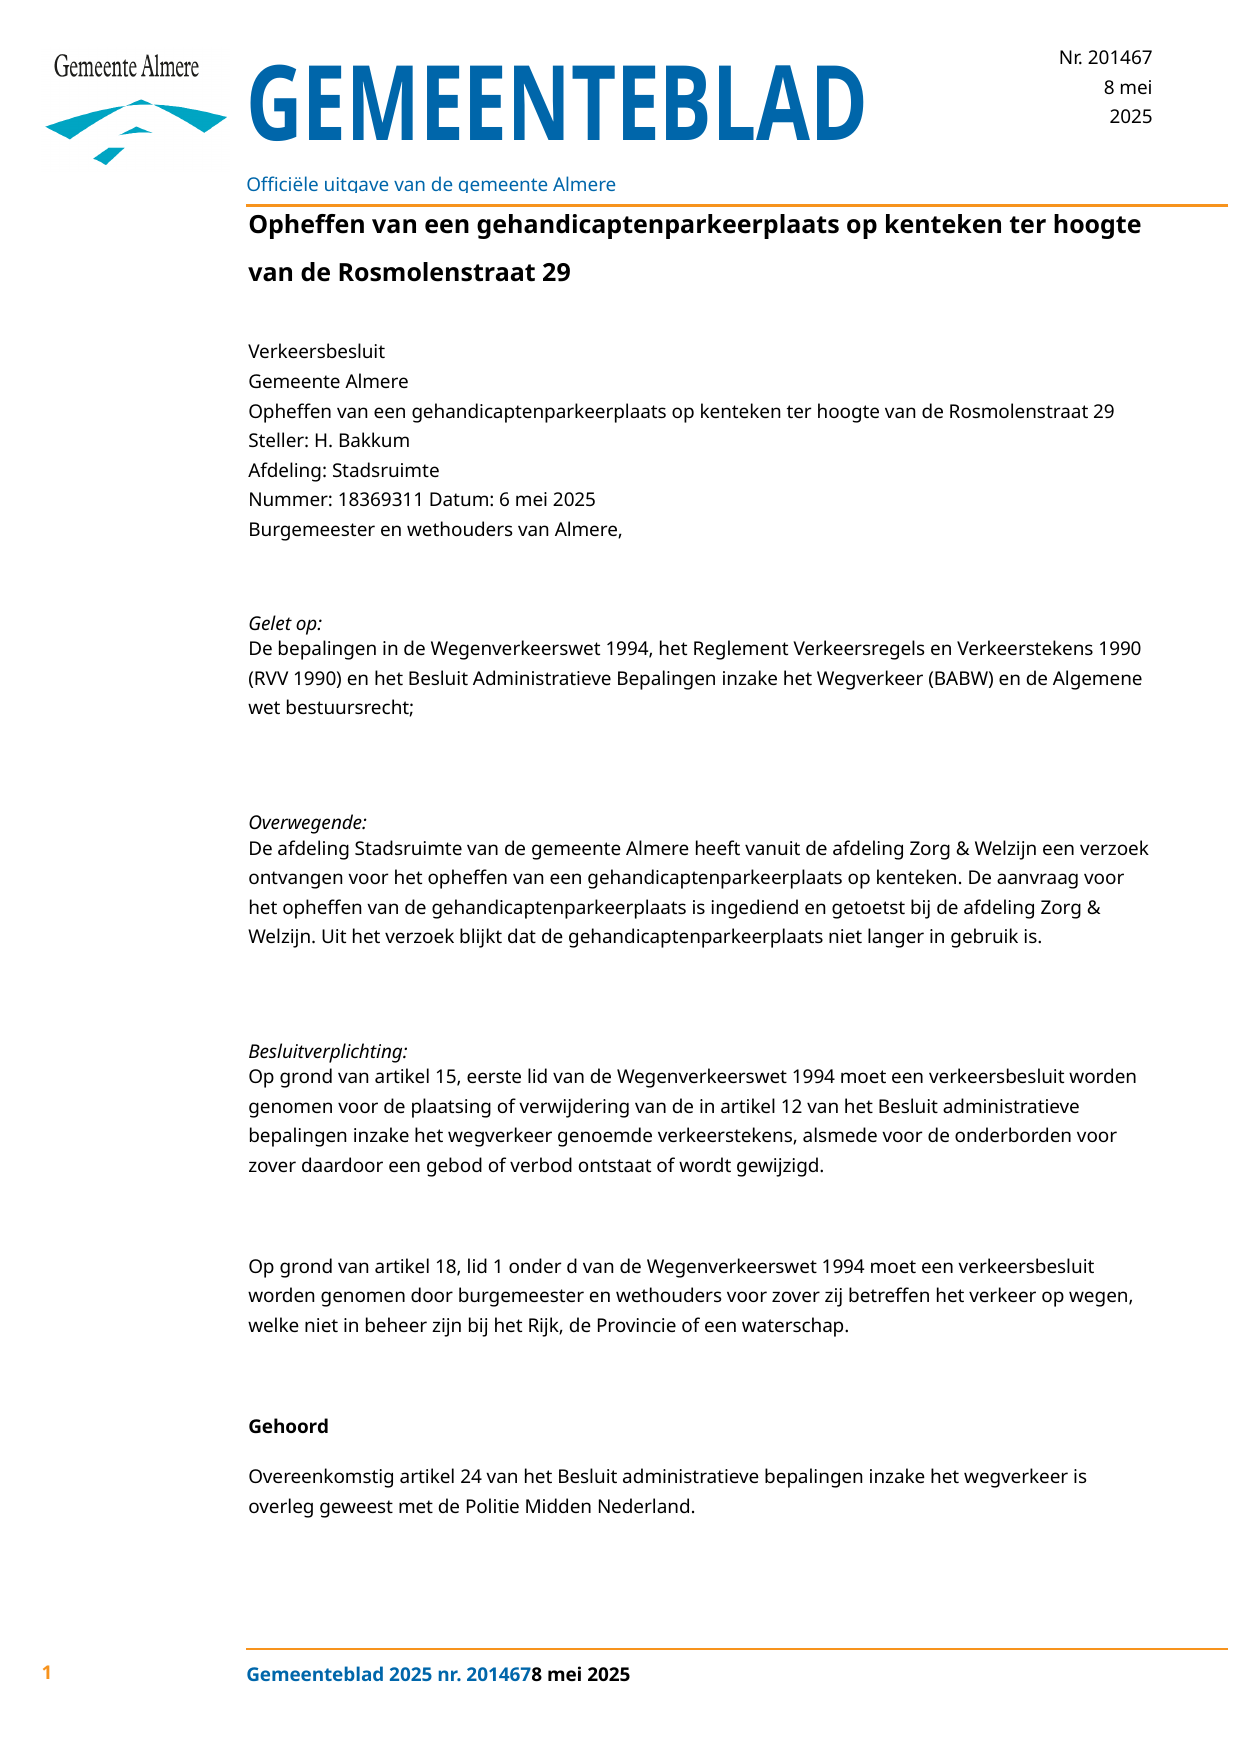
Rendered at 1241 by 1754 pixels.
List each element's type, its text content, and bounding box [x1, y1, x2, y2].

text Gemeente Almere [248, 368, 1152, 394]
text Burgemeester en wethouders van Almere, [248, 516, 1152, 542]
text Opheffen van een gehandicaptenparkeerplaats op kenteken ter hoogte van de Rosmolenstraat 29 [248, 207, 1152, 288]
text De bepalingen in de Wegenverkeerswet 1994, het Reglement Verkeersregels en Verkeerstekens 1990 (RVV 1990) en het Besluit Administratieve Bepalingen inzake het Wegverkeer (BABW) en de Algemene wet bestuursrecht; [248, 635, 1152, 720]
text Op grond van artikel 18, lid 1 onder d van de Wegenverkeerswet 1994 moet een verkeersbesluit worden genomen door burgemeester en wethouders voor zover zij betreffen het verkeer op wegen, welke niet in beheer zijn bij het Rijk, de Provincie of een waterschap. [248, 1253, 1152, 1338]
text Besluitverplichting: [248, 1038, 1152, 1063]
text Overeenkomstig artikel 24 van het Besluit administratieve bepalingen inzake het wegverkeer is overleg geweest met de Politie Midden Nederland. [248, 1463, 1152, 1519]
text Gehoord [248, 1413, 1152, 1439]
text Overwegende: [248, 809, 1152, 835]
text Op grond van artikel 15, eerste lid van de Wegenverkeerswet 1994 moet een verkeersbesluit worden genomen voor de plaatsing of verwijdering van de in artikel 12 van het Besluit administratieve bepalingen inzake het wegverkeer genoemde verkeerstekens, alsmede voor de onderborden voor zover daardoor een gebod of verbod ontstaat of wordt gewijzigd. [248, 1063, 1152, 1178]
text Opheffen van een gehandicaptenparkeerplaats op kenteken ter hoogte van de Rosmolenstraat 29 [248, 398, 1152, 423]
text Verkeersbesluit [248, 339, 1152, 364]
picture [41, 47, 231, 172]
text Nummer: 18369311 Datum: 6 mei 2025 [248, 487, 1152, 512]
text Gelet op: [248, 610, 1152, 635]
text De afdeling Stadsruimte van de gemeente Almere heeft vanuit de afdeling Zorg & Welzijn een verzoek ontvangen voor het opheffen van een gehandicaptenparkeerplaats op kenteken. De aanvraag voor het opheffen van de gehandicaptenparkeerplaats is ingediend en getoetst bij de afdeling Zorg & Welzijn. Uit het verzoek blijkt dat de gehandicaptenparkeerplaats niet langer in gebruik is. [248, 835, 1152, 949]
text Afdeling: Stadsruimte [248, 457, 1152, 483]
text Steller: H. Bakkum [248, 427, 1152, 453]
